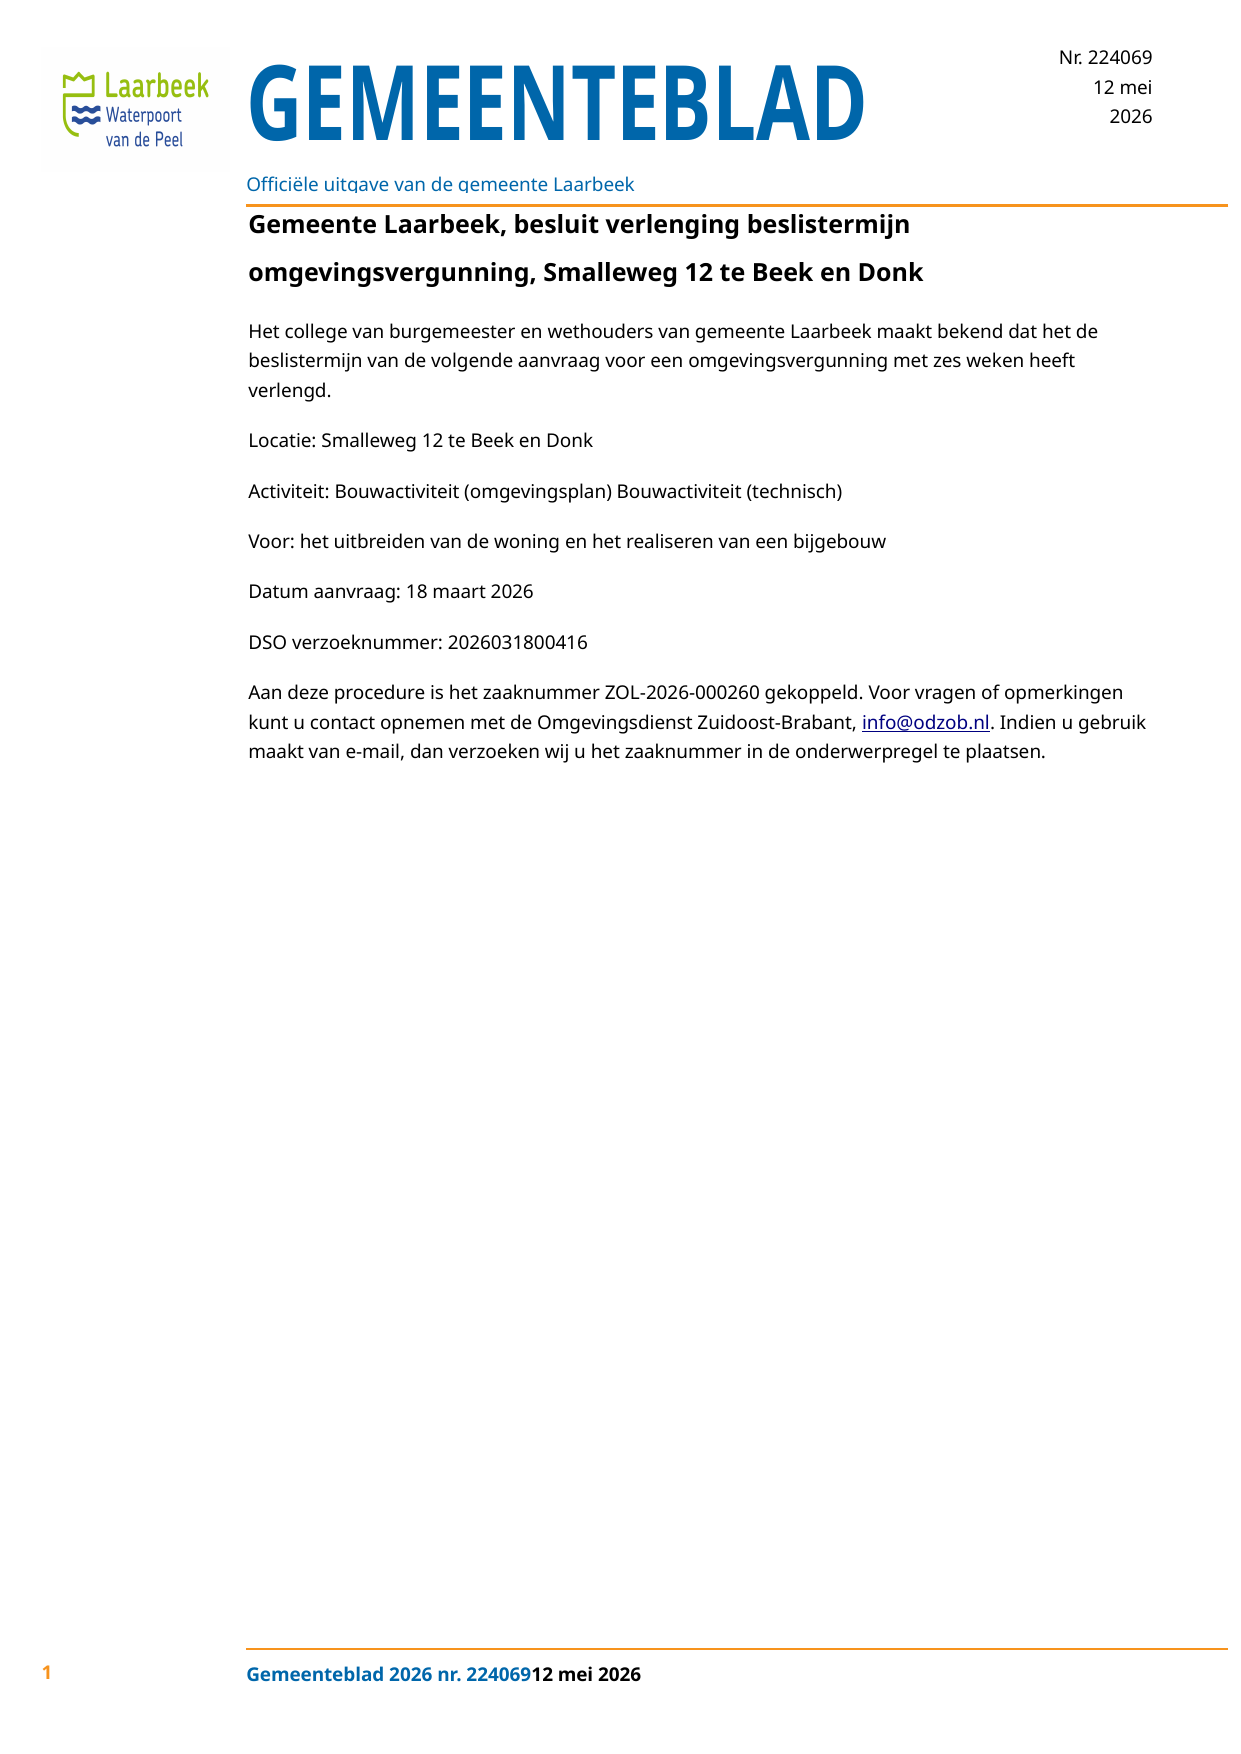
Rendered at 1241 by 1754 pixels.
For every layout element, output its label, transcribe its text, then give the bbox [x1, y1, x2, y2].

text Gemeente Laarbeek, besluit verlenging beslistermijn omgevingsvergunning, Smalleweg 12 te Beek en Donk [248, 207, 1152, 288]
text Aan deze procedure is het zaaknummer ZOL-2026-000260 gekoppeld. Voor vragen of opmerkingen kunt u contact opnemen met de Omgevingsdienst Zuidoost-Brabant, info@odzob.nl. Indien u gebruik maakt van e-mail, dan verzoeken wij u het zaaknummer in de onderwerpregel te plaatsen. [248, 679, 1152, 764]
text DSO verzoeknummer: 2026031800416 [248, 629, 1152, 655]
text Datum aanvraag: 18 maart 2026 [248, 579, 1152, 604]
text Het college van burgemeester en wethouders van gemeente Laarbeek maakt bekend dat het de beslistermijn van de volgende aanvraag voor een omgevingsvergunning met zes weken heeft verlengd. [248, 318, 1152, 403]
text Voor: het uitbreiden van de woning en het realiseren van een bijgebouw [248, 528, 1152, 554]
text Activiteit: Bouwactiviteit (omgevingsplan) Bouwactiviteit (technisch) [248, 478, 1152, 504]
text Locatie: Smalleweg 12 te Beek en Donk [248, 427, 1152, 453]
picture [41, 47, 231, 172]
